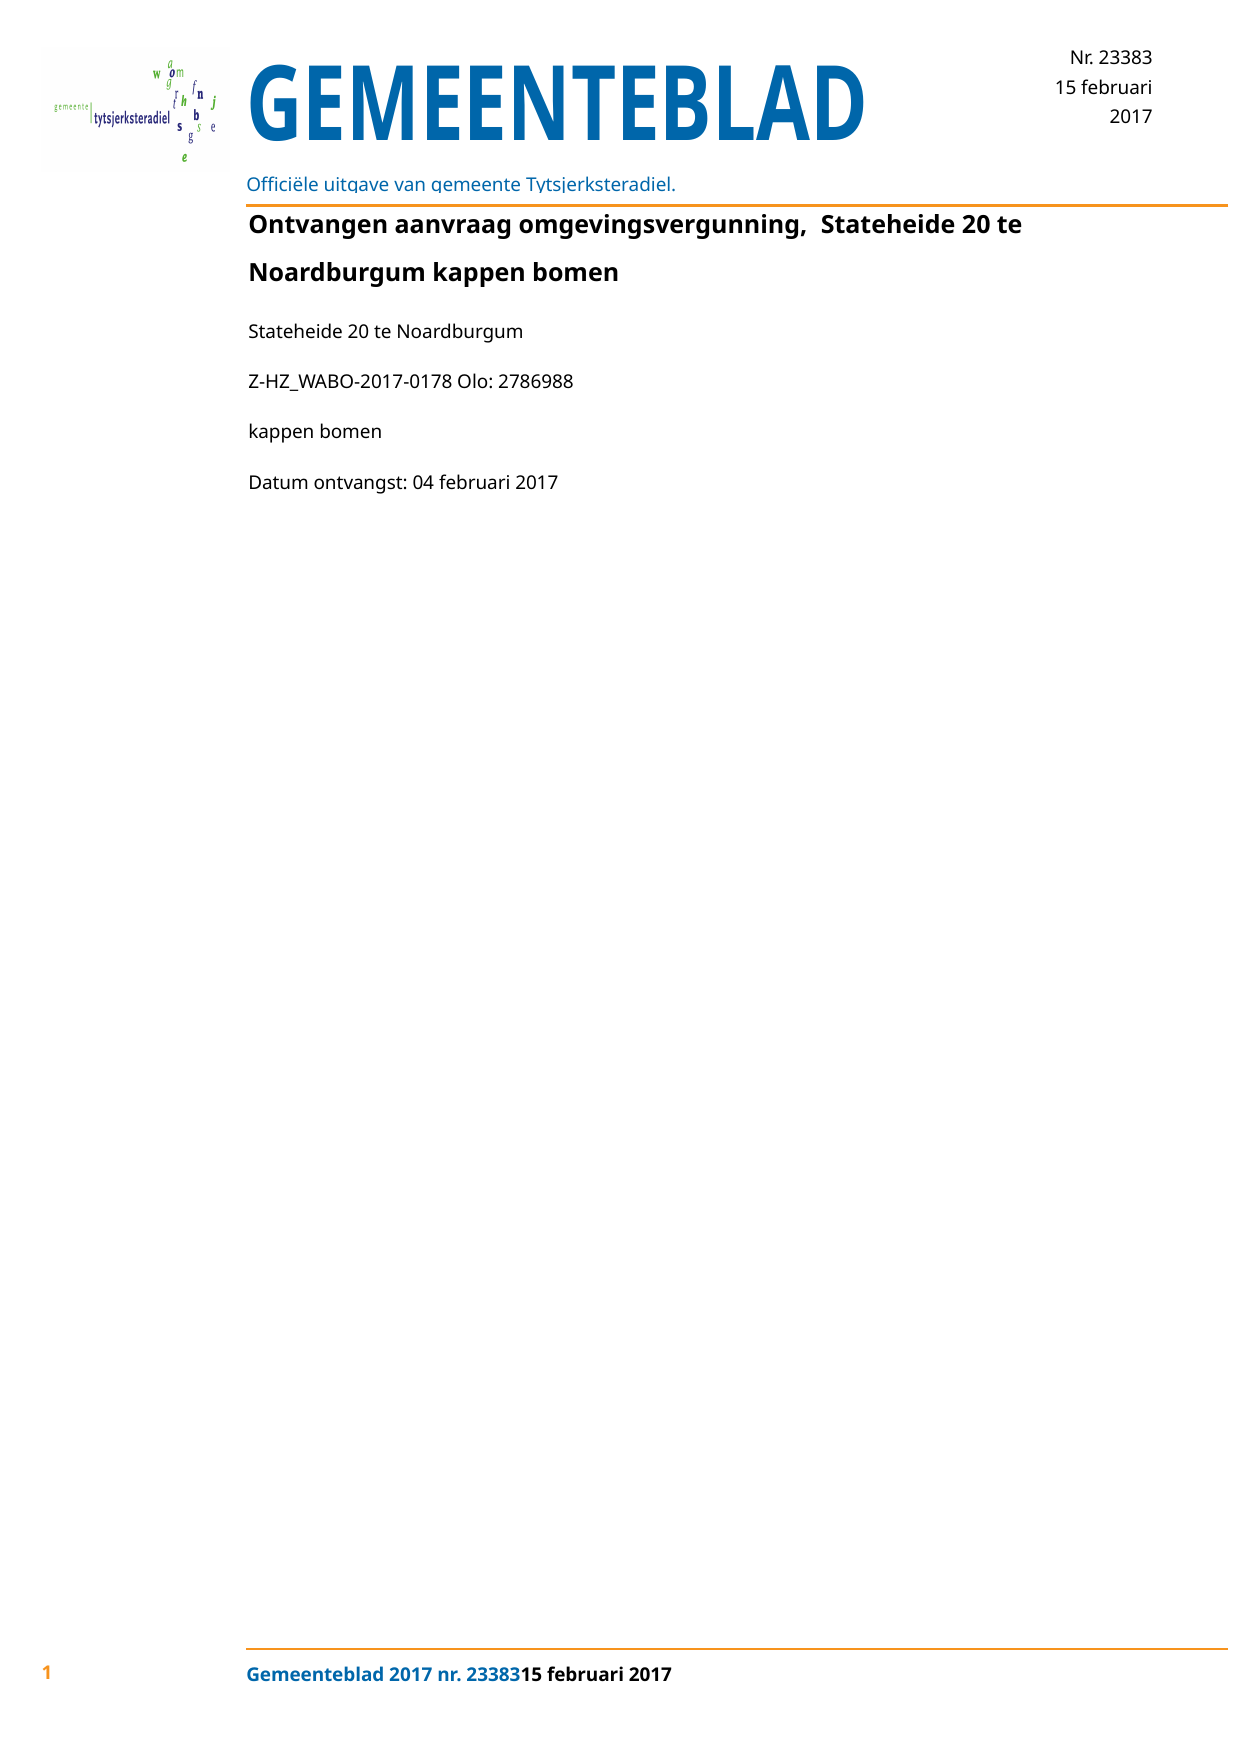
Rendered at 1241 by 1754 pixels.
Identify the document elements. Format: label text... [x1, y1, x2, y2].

text Ontvangen aanvraag omgevingsvergunning, Stateheide 20 te Noardburgum kappen bomen [248, 207, 1152, 288]
text kappen bomen [248, 419, 1152, 444]
text Z-HZ_WABO-2017-0178 Olo: 2786988 [248, 368, 1152, 394]
text Stateheide 20 te Noardburgum [248, 318, 1152, 344]
text Datum ontvangst: 04 februari 2017 [248, 469, 1152, 495]
picture [41, 47, 231, 172]
